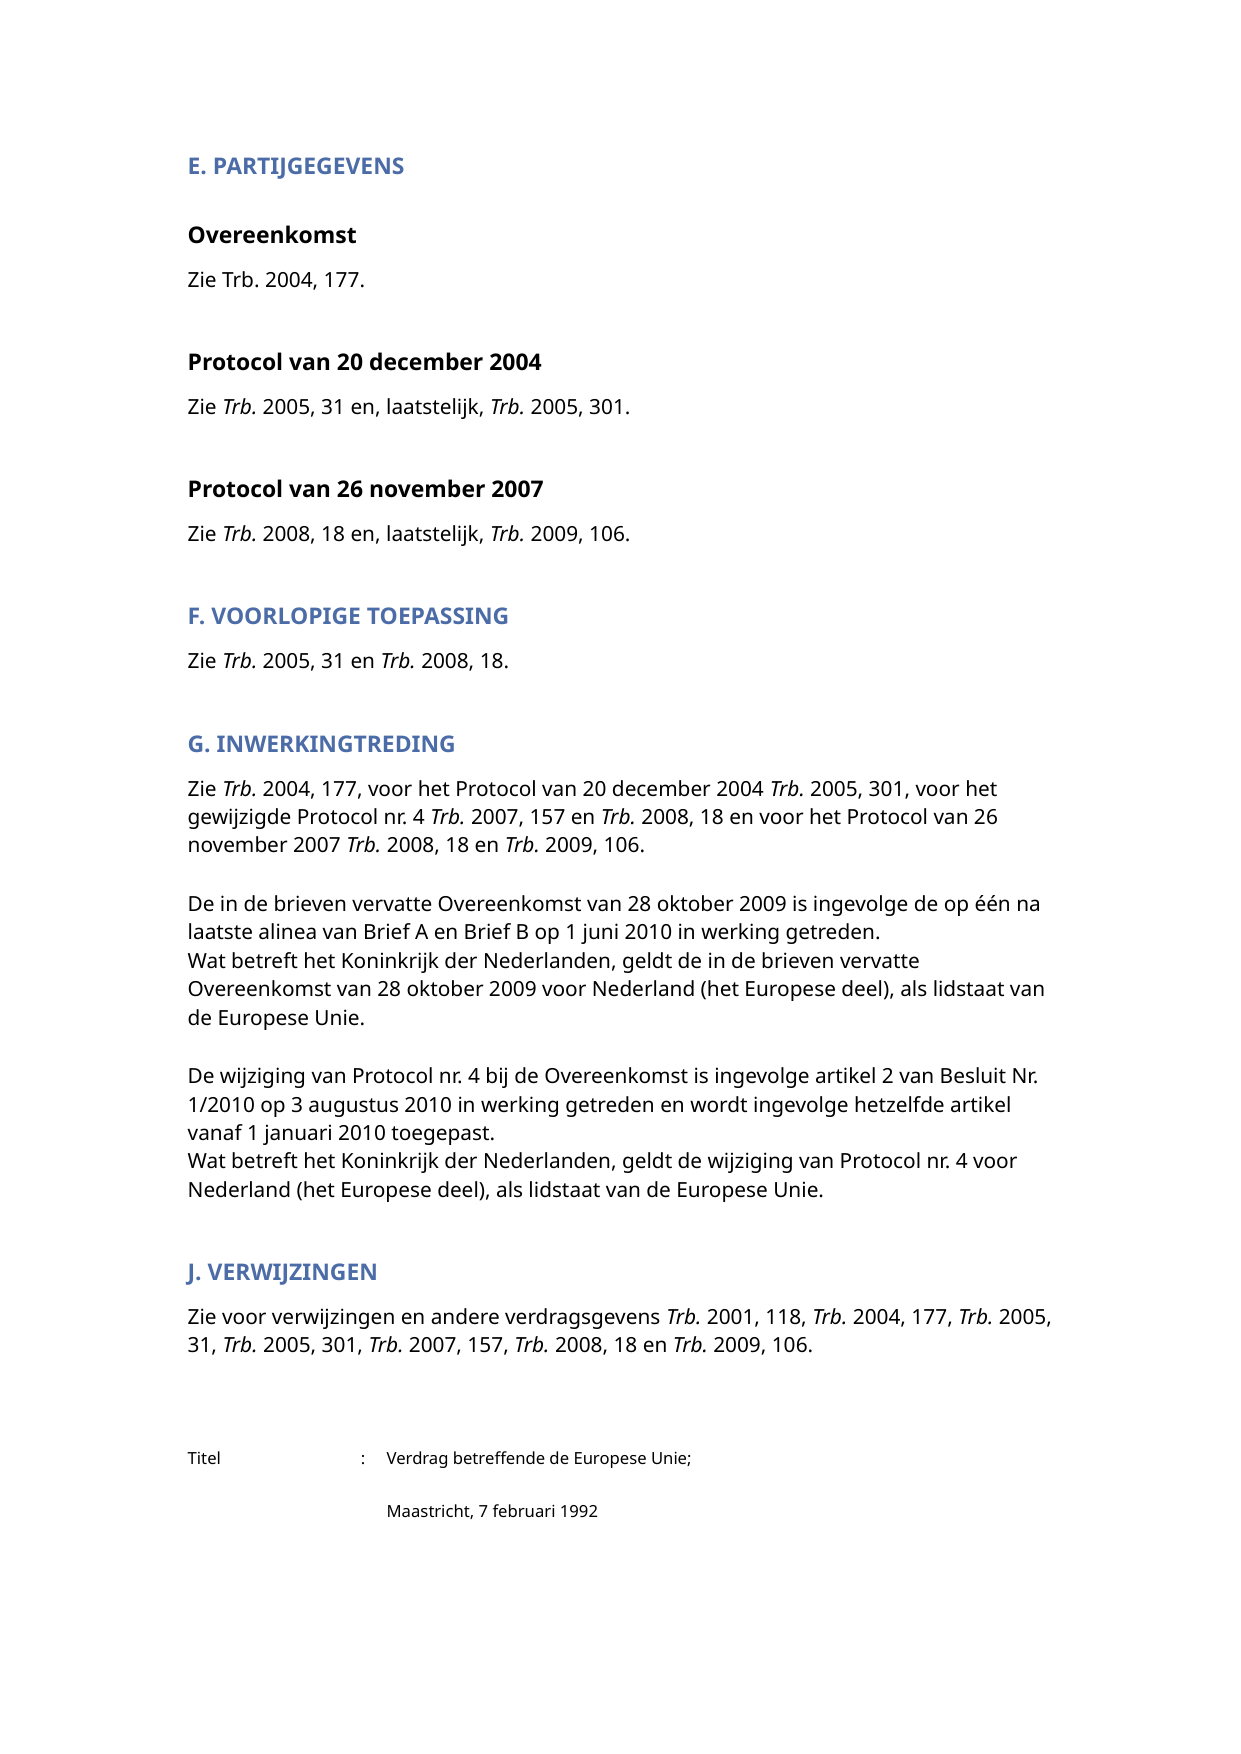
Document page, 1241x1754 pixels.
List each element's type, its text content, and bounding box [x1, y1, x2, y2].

subtitle Protocol van 26 november 2007 [187, 473, 1053, 504]
subtitle J. VERWIJZINGEN [187, 1256, 1053, 1287]
text Zie Trb. 2005, 31 en, laatstelijk, Trb. 2005, 301. [187, 392, 1053, 421]
text De wijziging van Protocol nr. 4 bij de Overeenkomst is ingevolge artikel 2 van Besluit Nr. 1/2010 op 3 augustus 2010 in werking getreden en wordt ingevolge hetzelfde artikel vanaf 1 januari 2010 toegepast. [187, 1061, 1053, 1147]
text Zie Trb. 2005, 31 en Trb. 2008, 18. [187, 647, 1053, 675]
subtitle F. VOORLOPIGE TOEPASSING [187, 600, 1053, 632]
table_header Verdrag betreffende de Europese Unie; Maastricht, 7 februari 1992 [386, 1447, 1053, 1552]
text Wat betreft het Koninkrijk der Nederlanden, geldt de in de brieven vervatte Overeenkomst van 28 oktober 2009 voor Nederland (het Europese deel), als lidstaat van de Europese Unie. [187, 946, 1053, 1031]
subtitle E. PARTIJGEGEVENS [187, 150, 1053, 181]
text De in de brieven vervatte Overeenkomst van 28 oktober 2009 is ingevolge de op één na laatste alinea van Brief A en Brief B op 1 juni 2010 in werking getreden. [187, 889, 1053, 946]
text Wat betreft het Koninkrijk der Nederlanden, geldt de wijziging van Protocol nr. 4 voor Nederland (het Europese deel), als lidstaat van de Europese Unie. [187, 1147, 1053, 1203]
subtitle Overeenkomst [187, 219, 1053, 250]
text Zie voor verwijzingen en andere verdragsgevens Trb. 2001, 118, Trb. 2004, 177, Trb. 2005, 31, Trb. 2005, 301, Trb. 2007, 157, Trb. 2008, 18 en Trb. 2009, 106. [187, 1302, 1053, 1359]
text Zie Trb. 2004, 177, voor het Protocol van 20 december 2004 Trb. 2005, 301, voor het gewijzigde Protocol nr. 4 Trb. 2007, 157 en Trb. 2008, 18 en voor het Protocol van 26 november 2007 Trb. 2008, 18 en Trb. 2009, 106. [187, 774, 1053, 859]
subtitle G. INWERKINGTREDING [187, 727, 1053, 759]
table_header Titel [188, 1447, 361, 1552]
text Zie Trb. 2004, 177. [187, 265, 1053, 293]
text Zie Trb. 2008, 18 en, laatstelijk, Trb. 2009, 106. [187, 519, 1053, 548]
subtitle Protocol van 20 december 2004 [187, 346, 1053, 377]
table_header : [361, 1447, 386, 1552]
